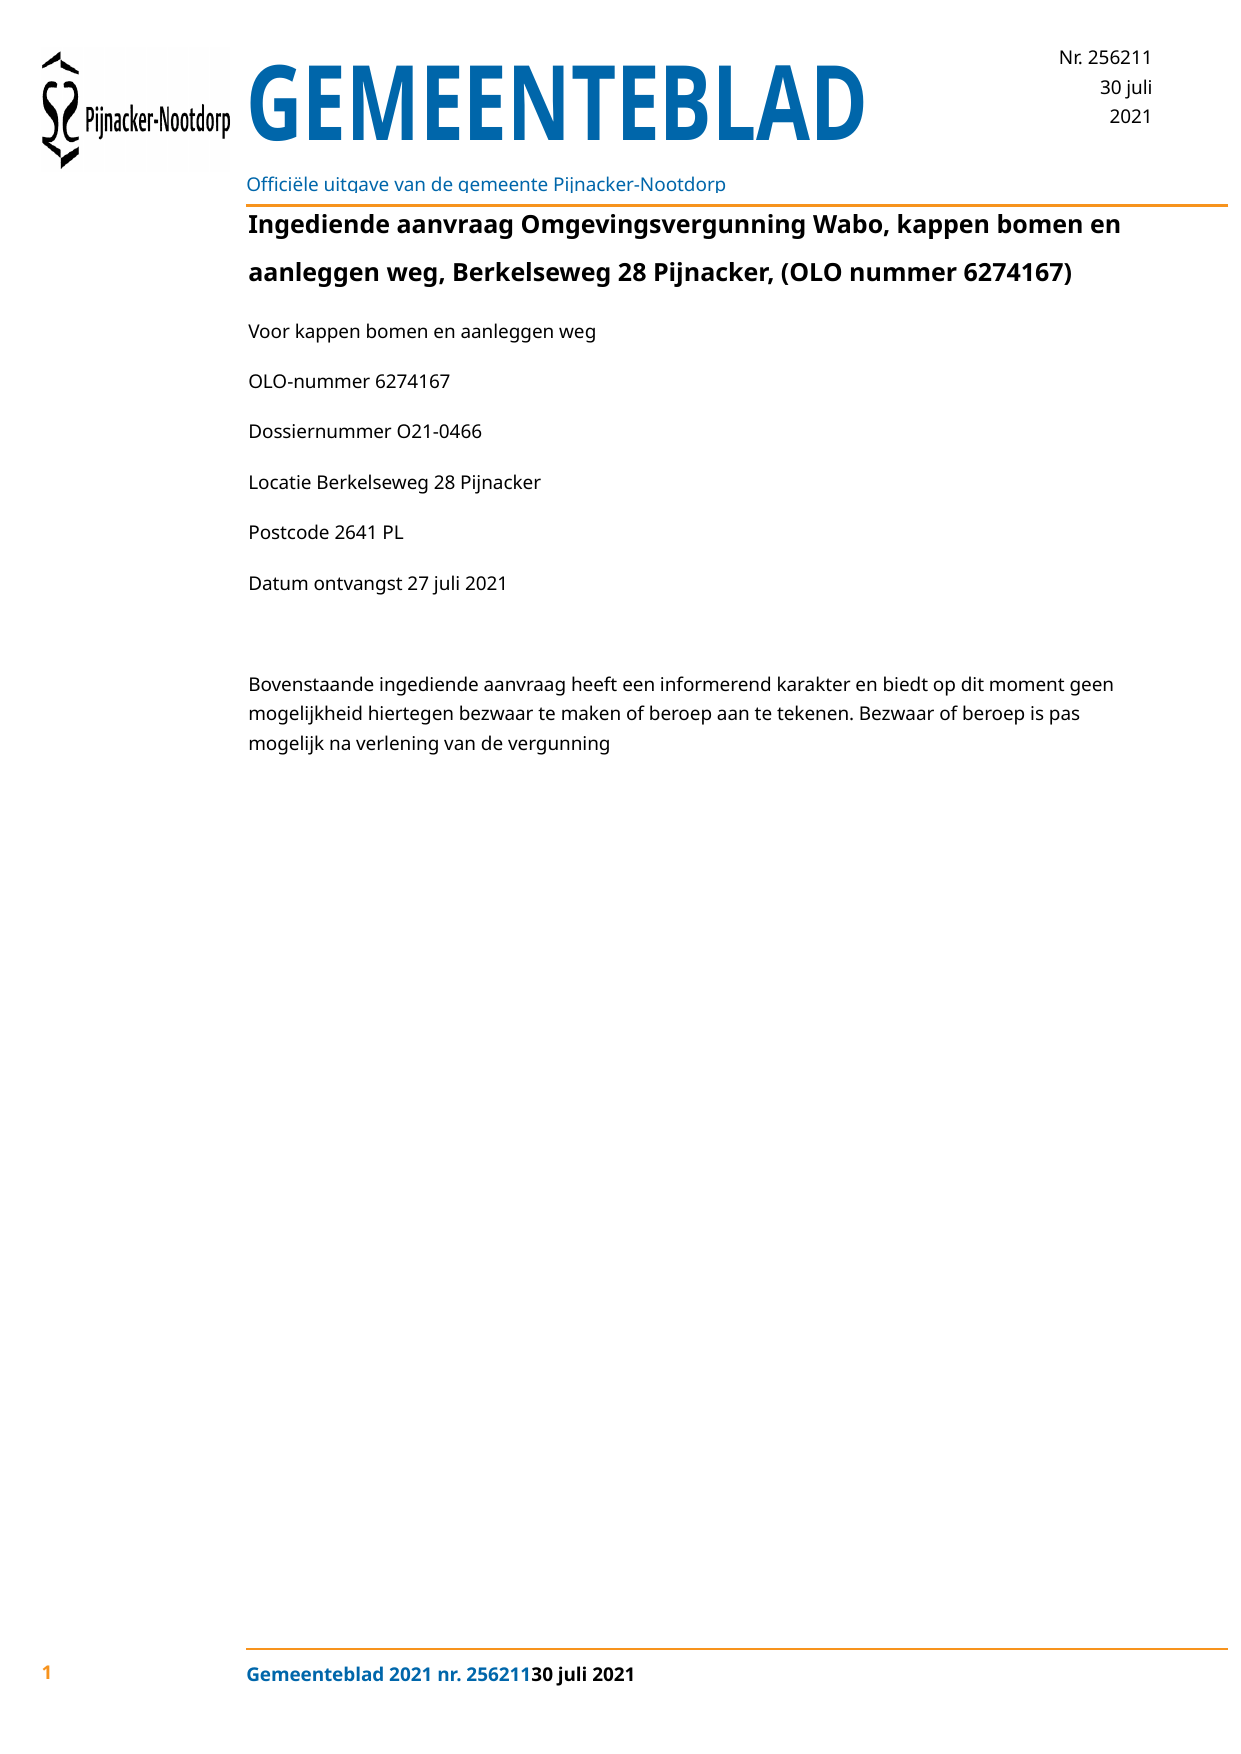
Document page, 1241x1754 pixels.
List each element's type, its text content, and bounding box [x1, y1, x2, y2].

text Postcode 2641 PL [248, 519, 1152, 545]
text OLO-nummer 6274167 [248, 368, 1152, 394]
text Dossiernummer O21-0466 [248, 419, 1152, 444]
text Ingediende aanvraag Omgevingsvergunning Wabo, kappen bomen en aanleggen weg, Berkelseweg 28 Pijnacker, (OLO nummer 6274167) [248, 207, 1152, 288]
text Bovenstaande ingediende aanvraag heeft een informerend karakter en biedt op dit moment geen mogelijkheid hiertegen bezwaar te maken of beroep aan te tekenen. Bezwaar of beroep is pas mogelijk na verlening van de vergunning [248, 671, 1152, 756]
picture [41, 47, 231, 172]
text Datum ontvangst 27 juli 2021 [248, 570, 1152, 596]
text Voor kappen bomen en aanleggen weg [248, 318, 1152, 344]
text Locatie Berkelseweg 28 Pijnacker [248, 469, 1152, 495]
